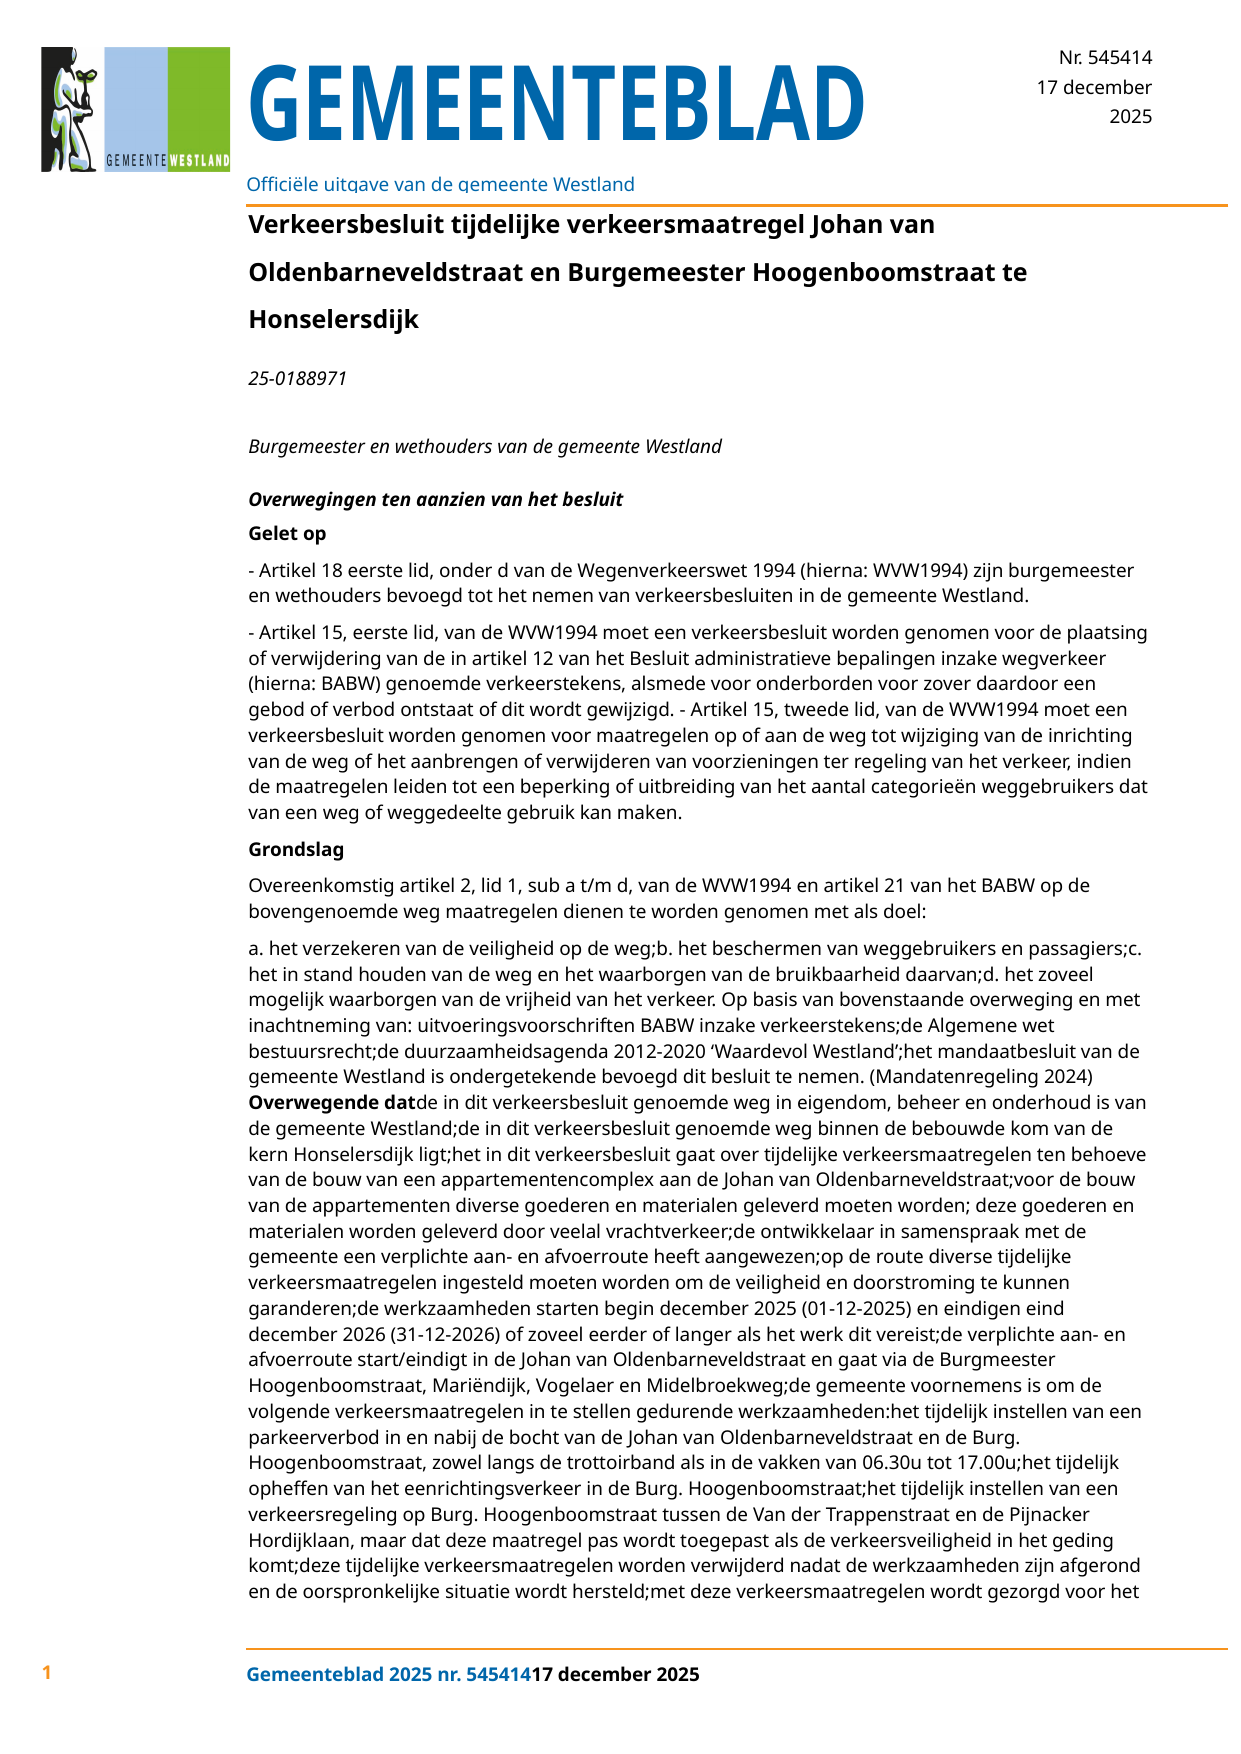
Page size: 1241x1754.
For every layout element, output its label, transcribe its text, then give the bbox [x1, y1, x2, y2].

text Verkeersbesluit tijdelijke verkeersmaatregel Johan van Oldenbarneveldstraat en Burgemeester Hoogenboomstraat te Honselersdijk [248, 207, 1152, 336]
text Overwegingen ten aanzien van het besluit [248, 486, 1152, 512]
text Grondslag [248, 836, 1152, 862]
text Overeenkomstig artikel 2, lid 1, sub a t/m d, van de WVW1994 en artikel 21 van het BABW op de bovengenoemde weg maatregelen dienen te worden genomen met als doel: [248, 873, 1152, 924]
text Gelet op [248, 520, 1152, 546]
text a. het verzekeren van de veiligheid op de weg;b. het beschermen van weggebruikers en passagiers;c. het in stand houden van de weg en het waarborgen van de bruikbaarheid daarvan;d. het zoveel mogelijk waarborgen van de vrijheid van het verkeer. Op basis van bovenstaande overweging en met inachtneming van: uitvoeringsvoorschriften BABW inzake verkeerstekens;de Algemene wet bestuursrecht;de duurzaamheidsagenda 2012-2020 ‘Waardevol Westland’;het mandaatbesluit van de gemeente Westland is ondergetekende bevoegd dit besluit te nemen. (Mandatenregeling 2024) Overwegende datde in dit verkeersbesluit genoemde weg in eigendom, beheer en onderhoud is van de gemeente Westland;de in dit verkeersbesluit genoemde weg binnen de bebouwde kom van de kern Honselersdijk ligt;het in dit verkeersbesluit gaat over tijdelijke verkeersmaatregelen ten behoeve van de bouw van een appartementencomplex aan de Johan van Oldenbarneveldstraat;voor de bouw van de appartementen diverse goederen en materialen geleverd moeten worden; deze goederen en materialen worden geleverd door veelal vrachtverkeer;de ontwikkelaar in samenspraak met de gemeente een verplichte aan- en afvoerroute heeft aangewezen;op de route diverse tijdelijke verkeersmaatregelen ingesteld moeten worden om de veiligheid en doorstroming te kunnen garanderen;de werkzaamheden starten begin december 2025 (01-12-2025) en eindigen eind december 2026 (31-12-2026) of zoveel eerder of langer als het werk dit vereist;de verplichte aan- en afvoerroute start/eindigt in de Johan van Oldenbarneveldstraat en gaat via de Burgmeester Hoogenboomstraat, Mariëndijk, Vogelaer en Midelbroekweg;de gemeente voornemens is om de volgende verkeersmaatregelen in te stellen gedurende werkzaamheden:het tijdelijk instellen van een parkeerverbod in en nabij de bocht van de Johan van Oldenbarneveldstraat en de Burg. Hoogenboomstraat, zowel langs de trottoirband als in de vakken van 06.30u tot 17.00u;het tijdelijk opheffen van het eenrichtingsverkeer in de Burg. Hoogenboomstraat;het tijdelijk instellen van een verkeersregeling op Burg. Hoogenboomstraat tussen de Van der Trappenstraat en de Pijnacker Hordijklaan, maar dat deze maatregel pas wordt toegepast als de verkeersveiligheid in het geding komt;deze tijdelijke verkeersmaatregelen worden verwijderd nadat de werkzaamheden zijn afgerond en de oorspronkelijke situatie wordt hersteld;met deze verkeersmaatregelen wordt gezorgd voor het [248, 935, 1152, 1604]
text 25-0188971 [248, 366, 1152, 391]
text Burgemeester en wethouders van de gemeente Westland [248, 433, 1152, 459]
picture [41, 47, 231, 172]
text - Artikel 18 eerste lid, onder d van de Wegenverkeerswet 1994 (hierna: WVW1994) zijn burgemeester en wethouders bevoegd tot het nemen van ver­keersbe­sluiten in de gemeente Westland. [248, 557, 1152, 608]
text - Artikel 15, eerste lid, van de WVW1994 moet een verkeersbesluit worden genomen voor de plaatsing of verwijdering van de in artikel 12 van het Besluit administratieve bepalingen inzake wegverkeer (hierna: BABW) genoemde verkeerstekens, alsmede voor onderborden voor zover daardoor een gebod of verbod ontstaat of dit wordt gewijzigd. - Artikel 15, tweede lid, van de WVW1994 moet een verkeersbesluit worden genomen voor maatregelen op of aan de weg tot wijziging van de inrichting van de weg of het aanbrengen of verwijderen van voorzieningen ter regeling van het verkeer, indien de maatregelen leiden tot een beperking of uitbreiding van het aantal categorieën weggebruikers dat van een weg of weggedeelte gebruik kan maken. [248, 619, 1152, 825]
